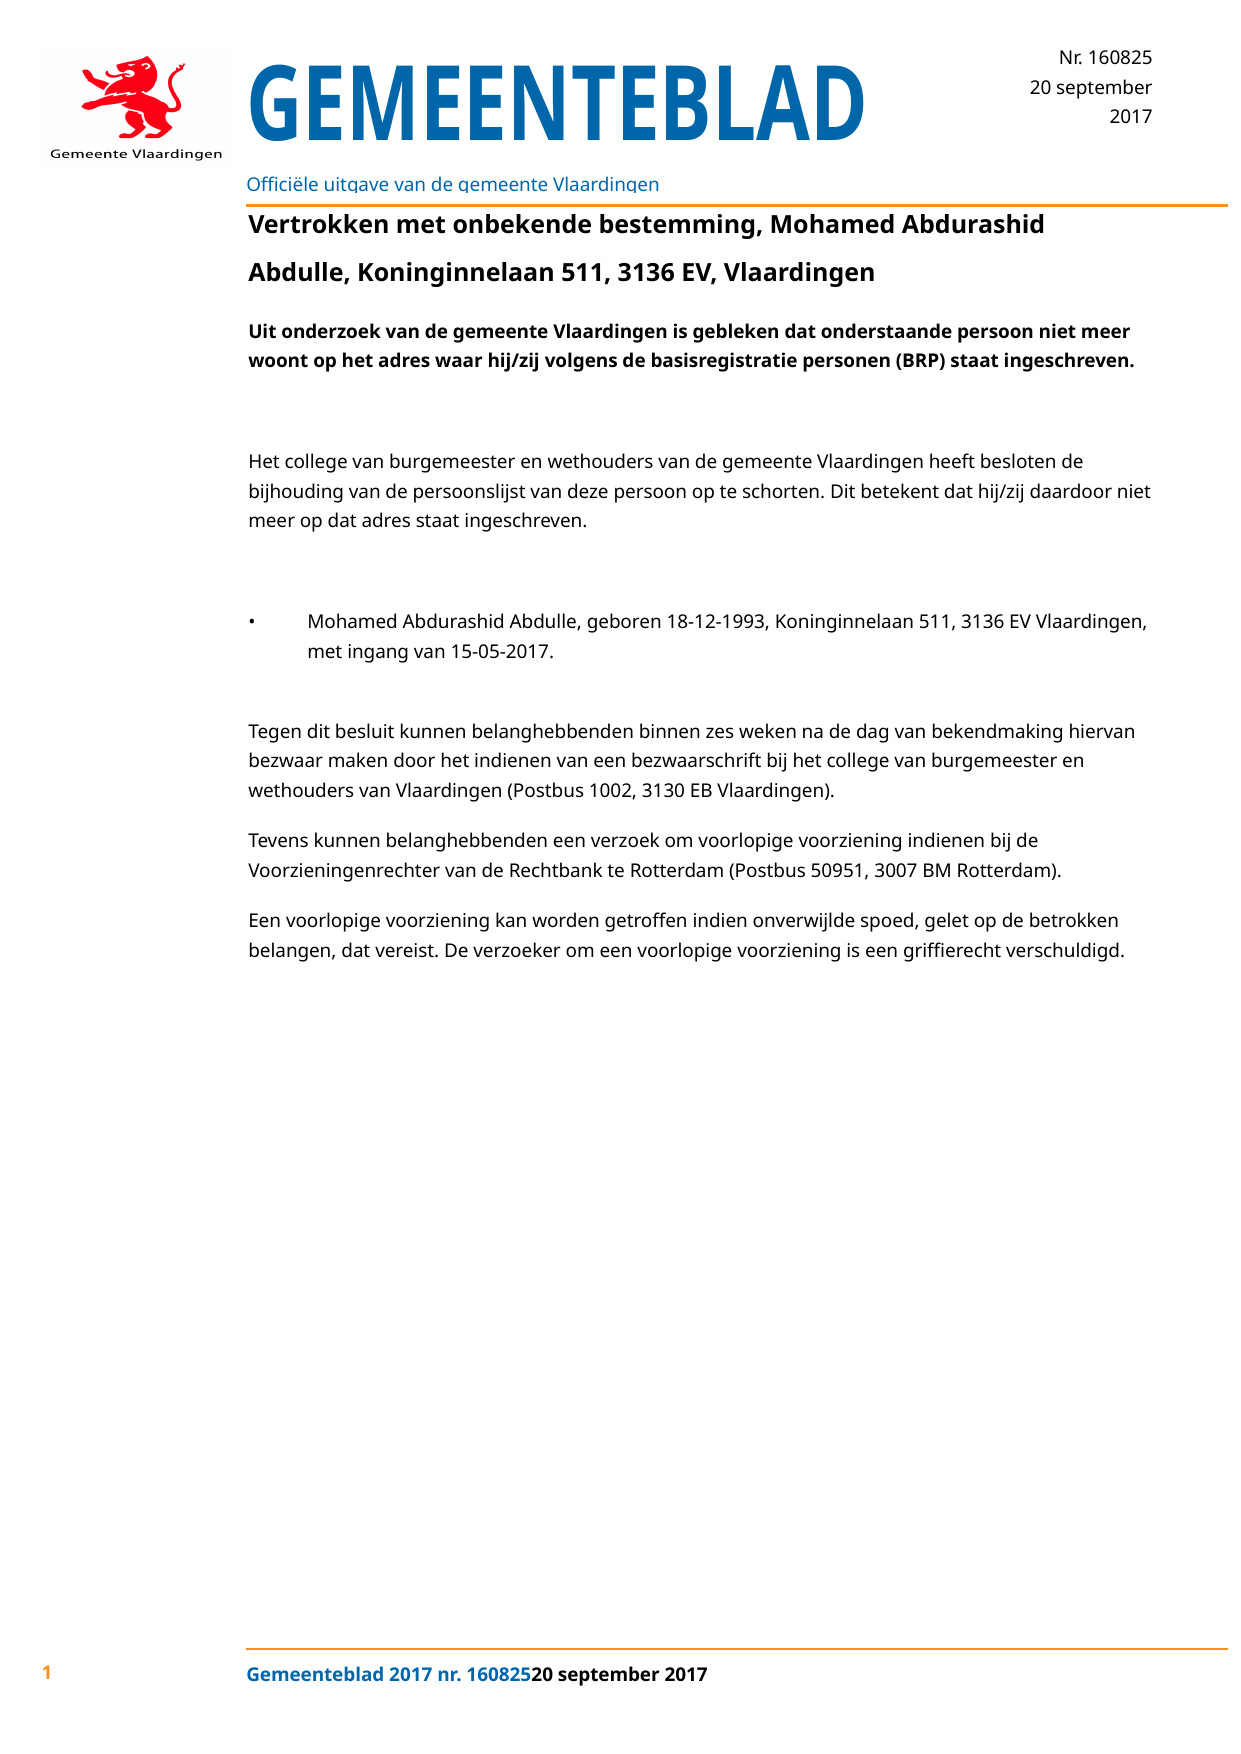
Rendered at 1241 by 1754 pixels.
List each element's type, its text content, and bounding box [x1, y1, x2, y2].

picture [41, 47, 231, 172]
text Een voorlopige voorziening kan worden getroffen indien onverwijlde spoed, gelet op de betrokken belangen, dat vereist. De verzoeker om een voorlopige voorziening is een griffierecht verschuldigd. [248, 907, 1152, 963]
text Het college van burgemeester en wethouders van de gemeente Vlaardingen heeft besloten de bijhouding van de persoonslijst van deze persoon op te schorten. Dit betekent dat hij/zij daardoor niet meer op dat adres staat ingeschreven. [248, 448, 1152, 533]
text Vertrokken met onbekende bestemming, Mohamed Abdurashid Abdulle, Koninginnelaan 511, 3136 EV, Vlaardingen [248, 207, 1152, 288]
text Tegen dit besluit kunnen belanghebbenden binnen zes weken na de dag van bekendmaking hiervan bezwaar maken door het indienen van een bezwaarschrift bij het college van burgemeester en wethouders van Vlaardingen (Postbus 1002, 3130 EB Vlaardingen). [248, 718, 1152, 803]
text Uit onderzoek van de gemeente Vlaardingen is gebleken dat onderstaande persoon niet meer woont op het adres waar hij/zij volgens de basisregistratie personen (BRP) staat ingeschreven. [248, 318, 1152, 373]
text Tevens kunnen belanghebbenden een verzoek om voorlopige voorziening indienen bij de Voorzieningenrechter van de Rechtbank te Rotterdam (Postbus 50951, 3007 BM Rotterdam). [248, 827, 1152, 883]
list Mohamed Abdurashid Abdulle, geboren 18-12-1993, Koninginnelaan 511, 3136 EV Vlaardingen, met ingang van 15-05-2017. [248, 608, 1152, 664]
